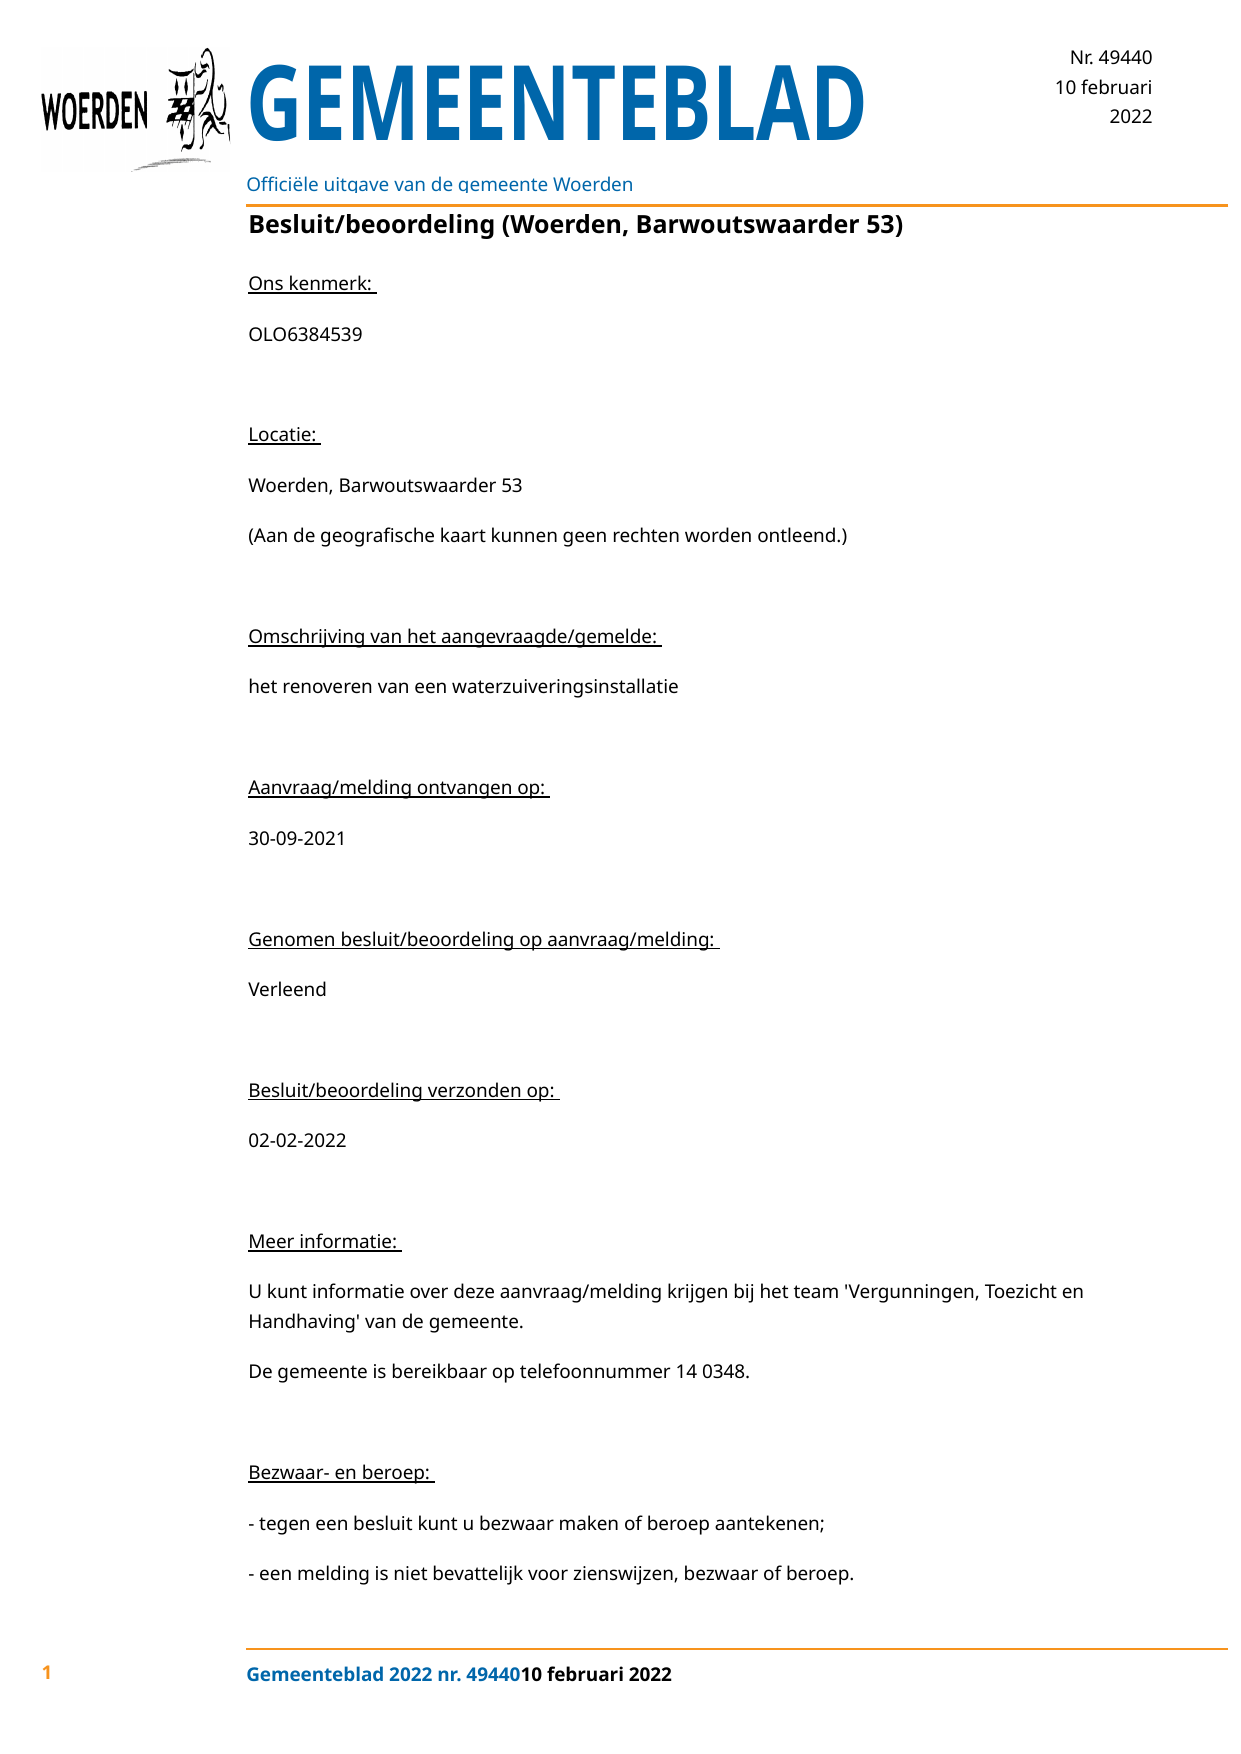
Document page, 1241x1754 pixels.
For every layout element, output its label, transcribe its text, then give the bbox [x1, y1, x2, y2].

text Ons kenmerk: [248, 270, 1152, 296]
text het renoveren van een waterzuiveringsinstallatie [248, 674, 1152, 699]
text Omschrijving van het aangevraagde/gemelde: [248, 623, 1152, 649]
text Meer informatie: [248, 1228, 1152, 1254]
text OLO6384539 [248, 321, 1152, 346]
text Bezwaar- en beroep: [248, 1459, 1152, 1485]
text De gemeente is bereikbaar op telefoonnummer 14 0348. [248, 1359, 1152, 1384]
text (Aan de geografische kaart kunnen geen rechten worden ontleend.) [248, 522, 1152, 548]
text Genomen besluit/beoordeling op aanvraag/melding: [248, 926, 1152, 951]
text Locatie: [248, 422, 1152, 447]
picture [41, 47, 231, 172]
text Besluit/beoordeling (Woerden, Barwoutswaarder 53) [248, 207, 1152, 241]
text 02-02-2022 [248, 1127, 1152, 1153]
text Verleend [248, 976, 1152, 1002]
text Besluit/beoordeling verzonden op: [248, 1077, 1152, 1103]
text 30-09-2021 [248, 825, 1152, 851]
text - tegen een besluit kunt u bezwaar maken of beroep aantekenen; [248, 1510, 1152, 1536]
text Aanvraag/melding ontvangen op: [248, 774, 1152, 800]
text Woerden, Barwoutswaarder 53 [248, 472, 1152, 498]
text U kunt informatie over deze aanvraag/melding krijgen bij het team 'Vergunningen, Toezicht en Handhaving' van de gemeente. [248, 1279, 1152, 1334]
text - een melding is niet bevattelijk voor zienswijzen, bezwaar of beroep. [248, 1560, 1152, 1586]
